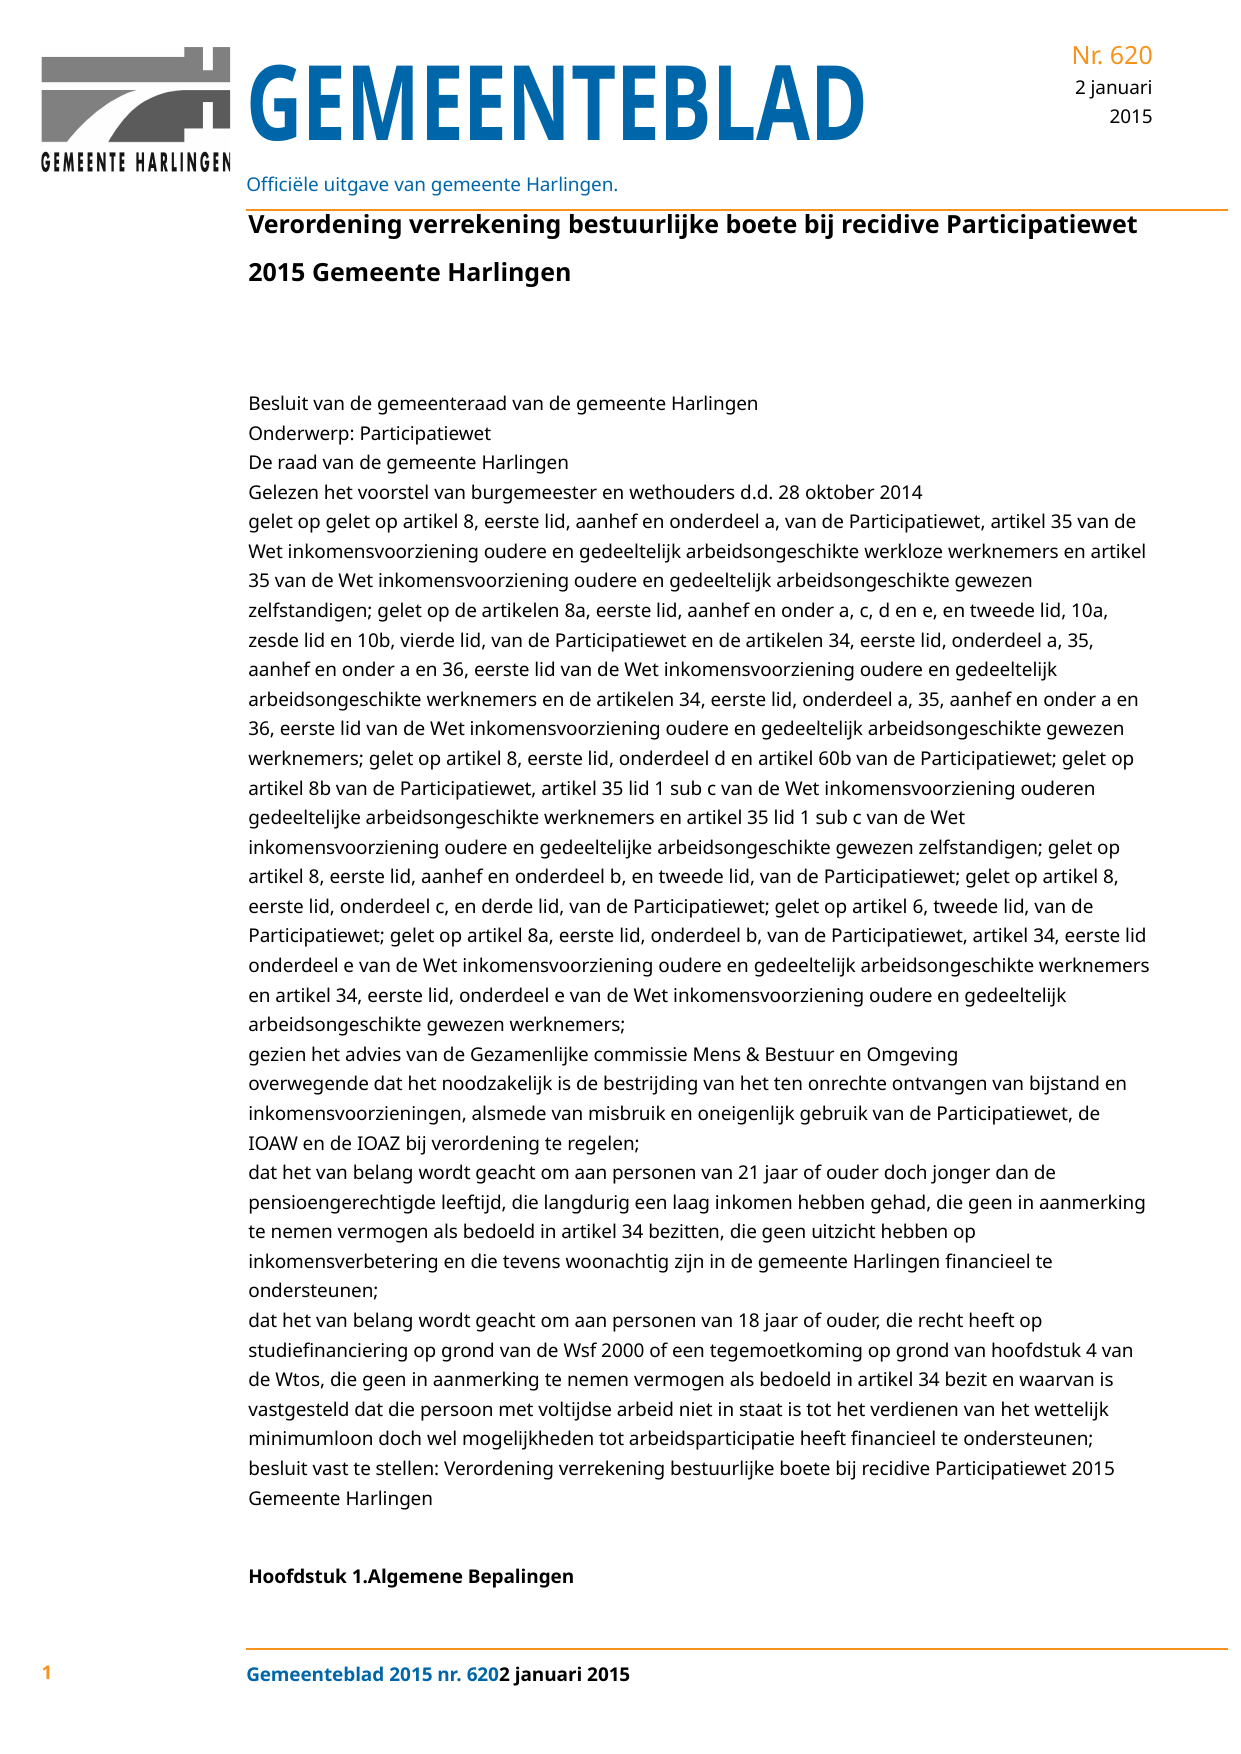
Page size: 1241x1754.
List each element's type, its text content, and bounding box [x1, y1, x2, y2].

text De raad van de gemeente Harlingen [248, 449, 1152, 475]
text dat het van belang wordt geacht om aan personen van 18 jaar of ouder, die recht heeft op studiefinanciering op grond van de Wsf 2000 of een tegemoetkoming op grond van hoofdstuk 4 van de Wtos, die geen in aanmerking te nemen vermogen als bedoeld in artikel 34 bezit en waarvan is vastgesteld dat die persoon met voltijdse arbeid niet in staat is tot het verdienen van het wettelijk minimumloon doch wel mogelijkheden tot arbeidsparticipatie heeft financieel te ondersteunen; [248, 1307, 1152, 1451]
text dat het van belang wordt geacht om aan personen van 21 jaar of ouder doch jonger dan de pensioengerechtigde leeftijd, die langdurig een laag inkomen hebben gehad, die geen in aanmerking te nemen vermogen als bedoeld in artikel 34 bezitten, die geen uitzicht hebben op inkomensverbetering en die tevens woonachtig zijn in de gemeente Harlingen financieel te ondersteunen; [248, 1159, 1152, 1303]
text Gelezen het voorstel van burgemeester en wethouders d.d. 28 oktober 2014 [248, 479, 1152, 505]
text besluit vast te stellen: Verordening verrekening bestuurlijke boete bij recidive Participatiewet 2015 Gemeente Harlingen [248, 1455, 1152, 1511]
text Hoofdstuk 1.Algemene Bepalingen [248, 1561, 1152, 1589]
text overwegende dat het noodzakelijk is de bestrijding van het ten onrechte ontvangen van bijstand en inkomensvoorzieningen, alsmede van misbruik en oneigenlijk gebruik van de Participatiewet, de IOAW en de IOAZ bij verordening te regelen; [248, 1071, 1152, 1156]
text Onderwerp: Participatiewet [248, 420, 1152, 446]
picture [41, 47, 231, 172]
text Besluit van de gemeenteraad van de gemeente Harlingen [248, 390, 1152, 416]
text Verordening verrekening bestuurlijke boete bij recidive Participatiewet 2015 Gemeente Harlingen [248, 211, 1152, 288]
text gelet op gelet op artikel 8, eerste lid, aanhef en onderdeel a, van de Participatiewet, artikel 35 van de Wet inkomensvoorziening oudere en gedeeltelijk arbeidsongeschikte werkloze werknemers en artikel 35 van de Wet inkomensvoorziening oudere en gedeeltelijk arbeidsongeschikte gewezen zelfstandigen; gelet op de artikelen 8a, eerste lid, aanhef en onder a, c, d en e, en tweede lid, 10a, zesde lid en 10b, vierde lid, van de Participatiewet en de artikelen 34, eerste lid, onderdeel a, 35, aanhef en onder a en 36, eerste lid van de Wet inkomensvoorziening oudere en gedeeltelijk arbeidsongeschikte werknemers en de artikelen 34, eerste lid, onderdeel a, 35, aanhef en onder a en 36, eerste lid van de Wet inkomensvoorziening oudere en gedeeltelijk arbeidsongeschikte gewezen werknemers; gelet op artikel 8, eerste lid, onderdeel d en artikel 60b van de Participatiewet; gelet op artikel 8b van de Participatiewet, artikel 35 lid 1 sub c van de Wet inkomensvoorziening ouderen gedeeltelijke arbeidsongeschikte werknemers en artikel 35 lid 1 sub c van de Wet inkomensvoorziening oudere en gedeeltelijke arbeidsongeschikte gewezen zelfstandigen; gelet op artikel 8, eerste lid, aanhef en onderdeel b, en tweede lid, van de Participatiewet; gelet op artikel 8, eerste lid, onderdeel c, en derde lid, van de Participatiewet; gelet op artikel 6, tweede lid, van de Participatiewet; gelet op artikel 8a, eerste lid, onderdeel b, van de Participatiewet, artikel 34, eerste lid onderdeel e van de Wet inkomensvoorziening oudere en gedeeltelijk arbeidsongeschikte werknemers en artikel 34, eerste lid, onderdeel e van de Wet inkomensvoorziening oudere en gedeeltelijk arbeidsongeschikte gewezen werknemers; [248, 508, 1152, 1037]
text gezien het advies van de Gezamenlijke commissie Mens & Bestuur en Omgeving [248, 1041, 1152, 1067]
